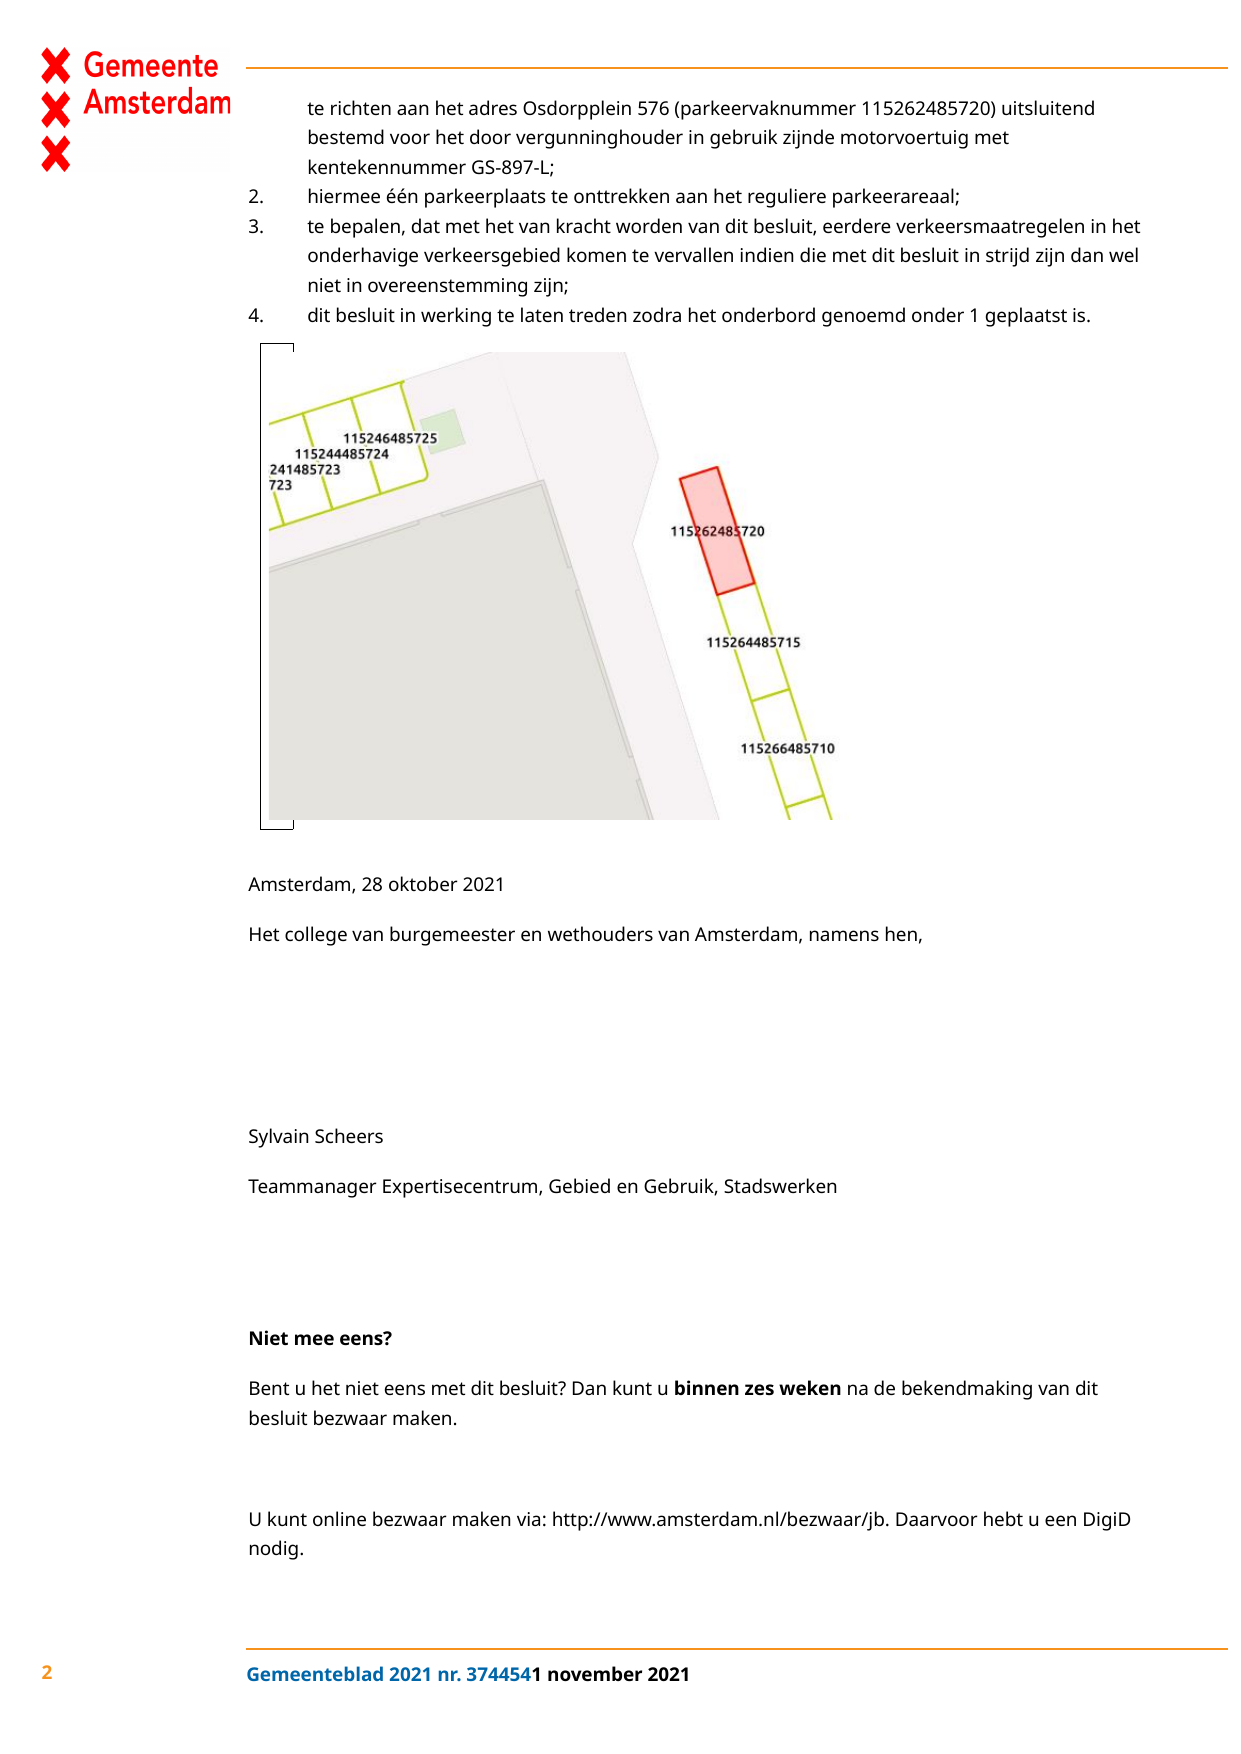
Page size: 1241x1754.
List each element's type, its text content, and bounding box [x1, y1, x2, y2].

text Bent u het niet eens met dit besluit? Dan kunt u binnen zes weken na de bekendmaking van dit besluit bezwaar maken. [248, 1375, 1152, 1431]
list hiermee één parkeerplaats te onttrekken aan het reguliere parkeerareaal; [248, 183, 1152, 209]
text Amsterdam, 28 oktober 2021 [248, 871, 1152, 897]
text Sylvain Scheers [248, 1123, 1152, 1149]
picture [268, 352, 969, 820]
text Niet mee eens? [248, 1325, 1152, 1351]
list te bepalen, dat met het van kracht worden van dit besluit, eerdere verkeersmaatregelen in het onderhavige verkeersgebied komen te vervallen indien die met dit besluit in strijd zijn dan wel niet in overeenstemming zijn; [248, 213, 1152, 298]
text Teammanager Expertisecentrum, Gebied en Gebruik, Stadswerken [248, 1174, 1152, 1199]
text U kunt online bezwaar maken via: http://www.amsterdam.nl/bezwaar/jb. Daarvoor hebt u een DigiD nodig. [248, 1506, 1152, 1561]
list te richten aan het adres Osdorpplein 576 (parkeervaknummer 115262485720) uitsluitend bestemd voor het door vergunninghouder in gebruik zijnde motorvoertuig met kentekennummer GS-897-L; [248, 95, 1152, 180]
picture [41, 47, 231, 172]
list dit besluit in werking te laten treden zodra het onderbord genoemd onder 1 geplaatst is. [248, 302, 1152, 328]
text Het college van burgemeester en wethouders van Amsterdam, namens hen, [248, 922, 1152, 947]
